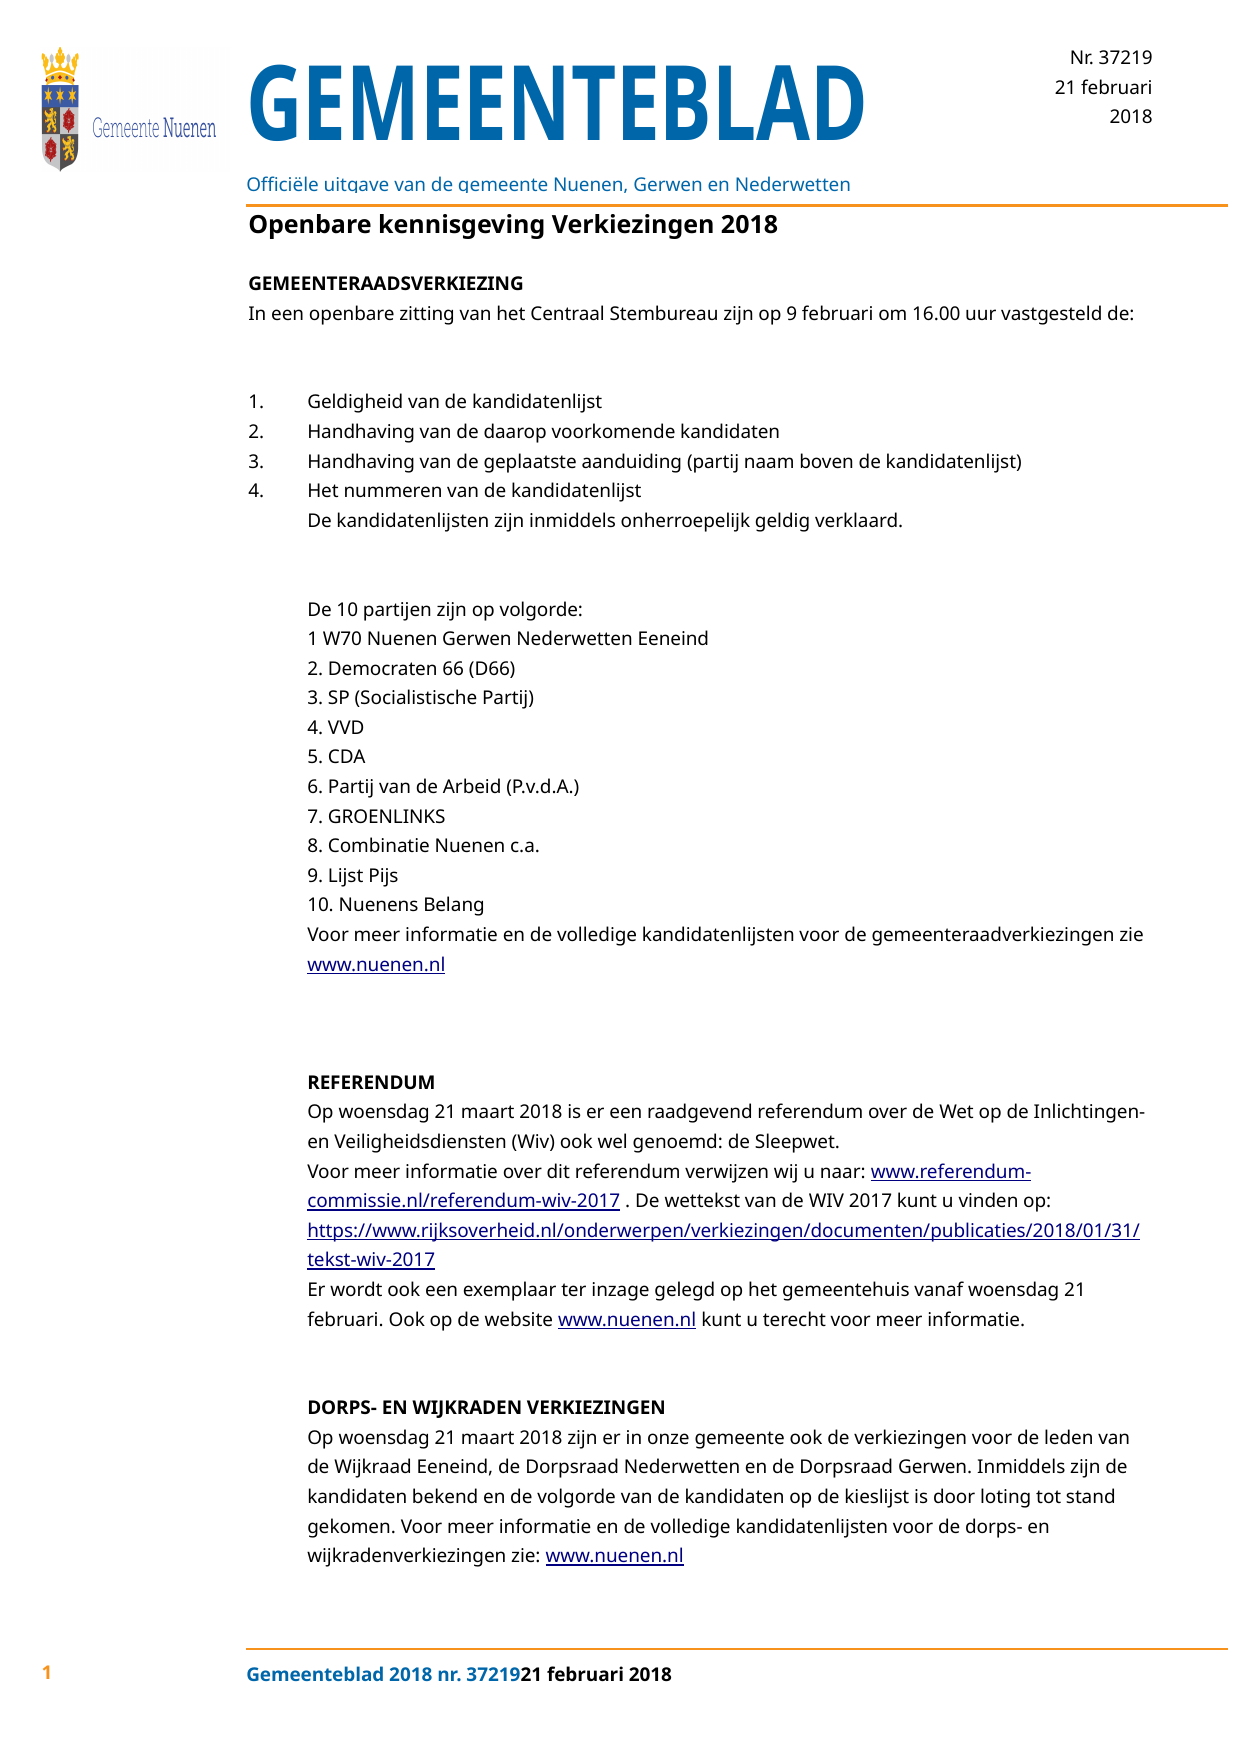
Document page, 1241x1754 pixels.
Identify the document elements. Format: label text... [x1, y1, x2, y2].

list 9. Lijst Pijs [248, 862, 1152, 888]
text GEMEENTERAADSVERKIEZING [248, 270, 1152, 296]
list De 10 partijen zijn op volgorde: [248, 596, 1152, 621]
list Op woensdag 21 maart 2018 is er een raadgevend referendum over de Wet op de Inlichtingen- en Veiligheidsdiensten (Wiv) ook wel genoemd: de Sleepwet. [248, 1099, 1152, 1154]
list REFERENDUM [248, 1069, 1152, 1095]
list Handhaving van de geplaatste aanduiding (partij naam boven de kandidatenlijst) [248, 448, 1152, 473]
list Het nummeren van de kandidatenlijst [248, 477, 1152, 503]
list Handhaving van de daarop voorkomende kandidaten [248, 418, 1152, 444]
text In een openbare zitting van het Centraal Stembureau zijn op 9 februari om 16.00 uur vastgesteld de: [248, 300, 1152, 326]
picture [41, 47, 231, 172]
list 7. GROENLINKS [248, 803, 1152, 828]
list 10. Nuenens Belang [248, 892, 1152, 917]
list 1 W70 Nuenen Gerwen Nederwetten Eeneind [248, 625, 1152, 651]
list Op woensdag 21 maart 2018 zijn er in onze gemeente ook de verkiezingen voor de leden van de Wijkraad Eeneind, de Dorpsraad Nederwetten en de Dorpsraad Gerwen. Inmiddels zijn de kandidaten bekend en de volgorde van de kandidaten op de kieslijst is door loting tot stand gekomen. Voor meer informatie en de volledige kandidatenlijsten voor de dorps- en wijkradenverkiezingen zie: www.nuenen.nl [248, 1424, 1152, 1568]
list DORPS- EN WIJKRADEN VERKIEZINGEN [248, 1394, 1152, 1420]
list 5. CDA [248, 744, 1152, 769]
text Openbare kennisgeving Verkiezingen 2018 [248, 207, 1152, 241]
list Er wordt ook een exemplaar ter inzage gelegd op het gemeentehuis vanaf woensdag 21 februari. Ook op de website www.nuenen.nl kunt u terecht voor meer informatie. [248, 1276, 1152, 1331]
list 2. Democraten 66 (D66) [248, 655, 1152, 681]
list Geldigheid van de kandidatenlijst [248, 389, 1152, 414]
list 3. SP (Socialistische Partij) [248, 684, 1152, 710]
list 8. Combinatie Nuenen c.a. [248, 832, 1152, 858]
list 6. Partij van de Arbeid (P.v.d.A.) [248, 773, 1152, 799]
list Voor meer informatie en de volledige kandidatenlijsten voor de gemeenteraadverkiezingen zie www.nuenen.nl [248, 921, 1152, 976]
list Voor meer informatie over dit referendum verwijzen wij u naar: www.referendum-commissie.nl/referendum-wiv-2017 . De wettekst van de WIV 2017 kunt u vinden op: https://www.rijksoverheid.nl/onderwerpen/verkiezingen/documenten/publicaties/2018/01/31/tekst-wiv-2017 [248, 1158, 1152, 1272]
list 4. VVD [248, 714, 1152, 740]
list De kandidatenlijsten zijn inmiddels onherroepelijk geldig verklaard. [248, 507, 1152, 533]
